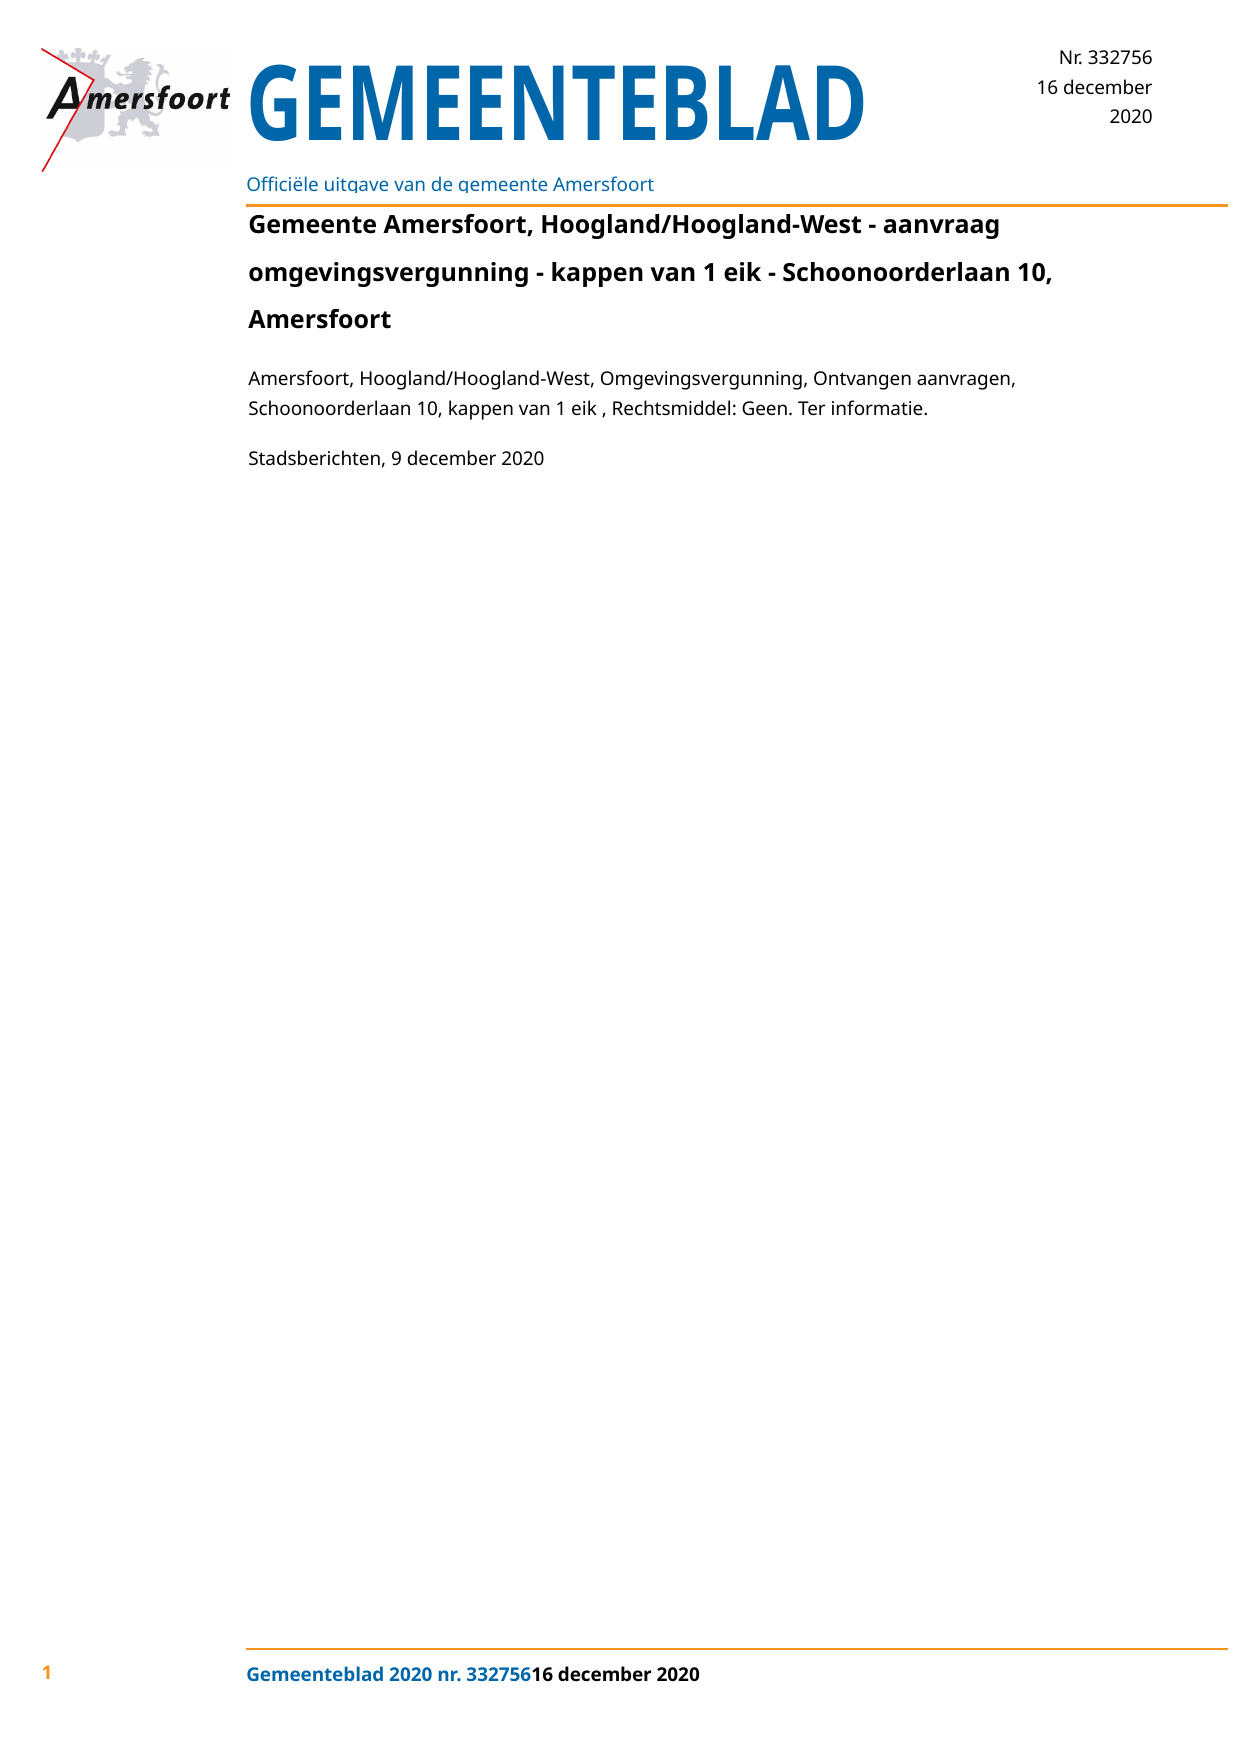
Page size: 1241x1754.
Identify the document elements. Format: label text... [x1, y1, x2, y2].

text Amersfoort, Hoogland/Hoogland-West, Omgevingsvergunning, Ontvangen aanvragen, Schoonoorderlaan 10, kappen van 1 eik , Rechtsmiddel: Geen. Ter informatie. [248, 366, 1152, 421]
text Gemeente Amersfoort, Hoogland/Hoogland-West - aanvraag omgevingsvergunning - kappen van 1 eik - Schoonoorderlaan 10, Amersfoort [248, 207, 1152, 336]
picture [41, 47, 231, 172]
text Stadsberichten, 9 december 2020 [248, 446, 1152, 471]
